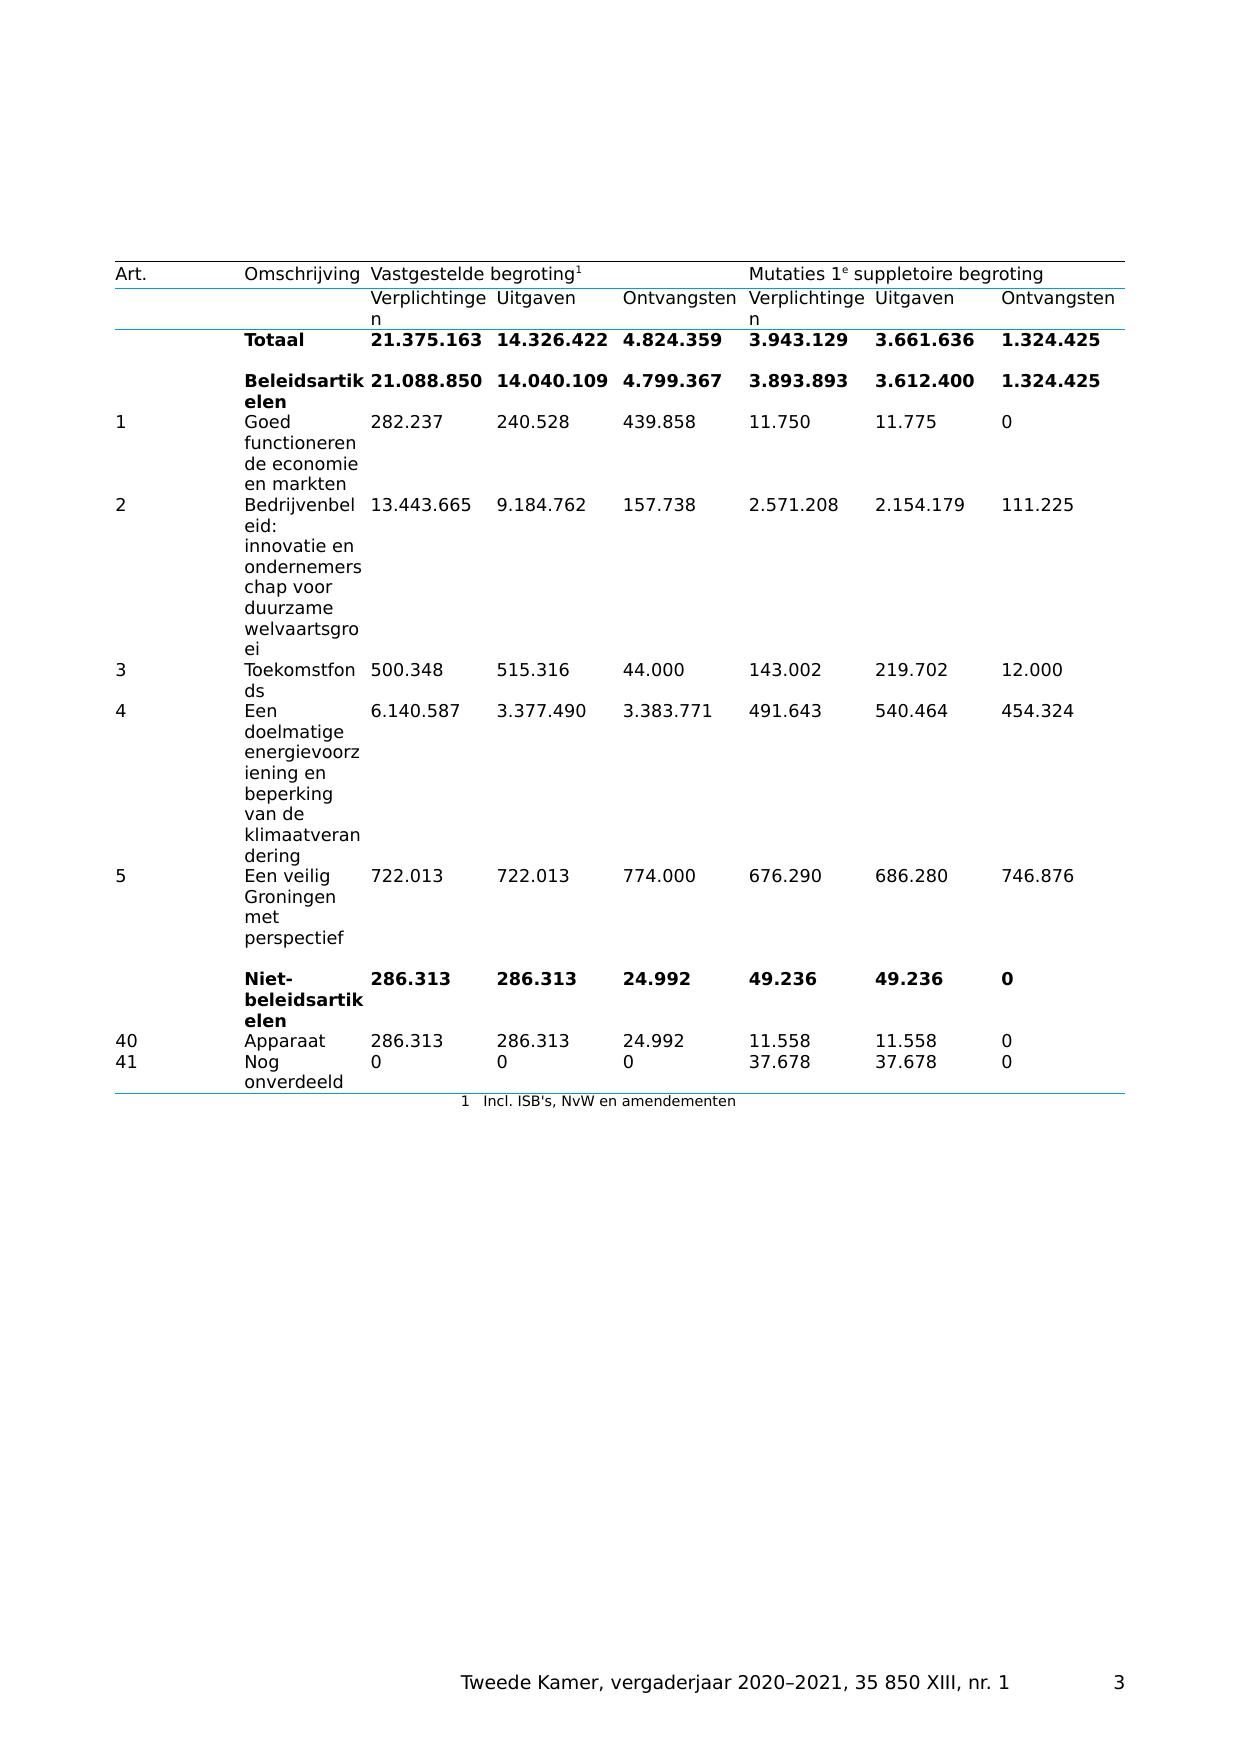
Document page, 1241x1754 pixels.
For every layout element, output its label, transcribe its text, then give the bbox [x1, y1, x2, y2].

table_cell 1 [115, 413, 241, 495]
table_cell 0 [620, 1052, 746, 1093]
table_cell 515.316 [494, 660, 620, 701]
table_cell 240.528 [494, 413, 620, 495]
table_cell Omschrijving [241, 262, 367, 288]
table_cell 0 [998, 1031, 1125, 1052]
table_cell 540.464 [872, 701, 998, 866]
table_cell 11.558 [872, 1031, 998, 1052]
table_cell 12.000 [998, 660, 1125, 701]
table_cell 5 [115, 866, 241, 949]
table_cell 286.313 [494, 1031, 620, 1052]
table_cell Mutaties 1e suppletoire begroting [746, 262, 1125, 288]
table_cell [746, 949, 872, 969]
table_cell Ontvangsten [998, 289, 1125, 329]
table_cell 0 [998, 1052, 1125, 1093]
table_cell 286.313 [368, 969, 493, 1031]
table_cell [746, 351, 872, 371]
table_cell 4.799.367 [620, 371, 746, 412]
table_cell 4.824.359 [620, 330, 746, 351]
table_cell [241, 949, 367, 969]
table_cell 3 [115, 660, 241, 701]
table_cell 24.992 [620, 969, 746, 1031]
table_cell 11.775 [872, 413, 998, 495]
table_cell 491.643 [746, 701, 872, 866]
table_cell [998, 351, 1125, 371]
table_cell Beleidsartikelen [241, 371, 367, 412]
table_cell 49.236 [872, 969, 998, 1031]
table_cell [872, 949, 998, 969]
table_cell 6.140.587 [368, 701, 493, 866]
table_cell Verplichtingen [746, 289, 872, 329]
table_cell 37.678 [746, 1052, 872, 1093]
table_header Wijziging begrotingsstaat van het Ministerie van Economische Zaken en Klimaat (XIII) voor het jaar 2021 (Eerste suppletoire begroting) (bedragen x € 1.000) [115, 213, 1125, 261]
table_cell 454.324 [998, 701, 1125, 866]
table_cell 219.702 [872, 660, 998, 701]
table_cell 14.326.422 [494, 330, 620, 351]
table_cell 157.738 [620, 495, 746, 660]
table_cell 44.000 [620, 660, 746, 701]
table_cell Een veilig Groningen met perspectief [241, 866, 367, 949]
table_cell 0 [998, 969, 1125, 1031]
table_cell [241, 351, 367, 371]
table_cell 282.237 [368, 413, 493, 495]
table_cell 2 [115, 495, 241, 660]
table_cell 3.661.636 [872, 330, 998, 351]
table_cell [620, 351, 746, 371]
table_cell Totaal [241, 330, 367, 351]
table_cell [115, 949, 241, 969]
table_cell 500.348 [368, 660, 493, 701]
table_cell [115, 330, 241, 351]
table_cell 49.236 [746, 969, 872, 1031]
table_cell 1.324.425 [998, 371, 1125, 412]
table_cell 4 [115, 701, 241, 866]
list Incl. ISB's, NvW en amendementen [461, 1094, 1125, 1110]
table_cell 40 [115, 1031, 241, 1052]
table_cell [368, 949, 493, 969]
table_cell Verplichtingen [368, 289, 493, 329]
table_cell Uitgaven [872, 289, 998, 329]
table_cell Ontvangsten [620, 289, 746, 329]
table_cell 11.750 [746, 413, 872, 495]
table_cell 2.571.208 [746, 495, 872, 660]
table_cell 3.893.893 [746, 371, 872, 412]
table_cell Vastgestelde begroting1 [368, 262, 746, 288]
table_cell 111.225 [998, 495, 1125, 660]
table_cell 0 [998, 413, 1125, 495]
table_cell 722.013 [368, 866, 493, 949]
table_cell 686.280 [872, 866, 998, 949]
table_cell 3.383.771 [620, 701, 746, 866]
table_cell 0 [368, 1052, 493, 1093]
table_cell 9.184.762 [494, 495, 620, 660]
table_cell 21.375.163 [368, 330, 493, 351]
table_cell 24.992 [620, 1031, 746, 1052]
table_cell 774.000 [620, 866, 746, 949]
table_cell [115, 969, 241, 1031]
table_cell Een doelmatige energievoorziening en beperking van de klimaatverandering [241, 701, 367, 866]
table_cell Apparaat [241, 1031, 367, 1052]
table_cell 0 [494, 1052, 620, 1093]
table_cell [115, 371, 241, 412]
table_cell 11.558 [746, 1031, 872, 1052]
table_cell 2.154.179 [872, 495, 998, 660]
table_cell [368, 351, 493, 371]
table_cell Toekomstfonds [241, 660, 367, 701]
table_cell Nog onverdeeld [241, 1052, 367, 1093]
table_cell 41 [115, 1052, 241, 1093]
table_cell [872, 351, 998, 371]
table_cell 37.678 [872, 1052, 998, 1093]
table_cell Niet-beleidsartikelen [241, 969, 367, 1031]
table_cell [241, 289, 367, 329]
table_cell 143.002 [746, 660, 872, 701]
table_cell 13.443.665 [368, 495, 493, 660]
table_cell [115, 289, 241, 329]
table_cell 722.013 [494, 866, 620, 949]
table_cell Bedrijvenbeleid: innovatie en ondernemerschap voor duurzame welvaartsgroei [241, 495, 367, 660]
table_cell [620, 949, 746, 969]
table_cell Art. [115, 262, 241, 288]
table_cell 3.943.129 [746, 330, 872, 351]
table_cell 676.290 [746, 866, 872, 949]
table_cell 286.313 [368, 1031, 493, 1052]
table_cell [998, 949, 1125, 969]
table_cell 746.876 [998, 866, 1125, 949]
table_cell 3.377.490 [494, 701, 620, 866]
table_cell Uitgaven [494, 289, 620, 329]
table_cell 439.858 [620, 413, 746, 495]
table_cell Goed functionerende economie en markten [241, 413, 367, 495]
table_cell 3.612.400 [872, 371, 998, 412]
table_cell [494, 351, 620, 371]
table_cell 1.324.425 [998, 330, 1125, 351]
table_cell [494, 949, 620, 969]
table_cell 21.088.850 [368, 371, 493, 412]
table_cell 14.040.109 [494, 371, 620, 412]
table_cell [115, 351, 241, 371]
table_cell 286.313 [494, 969, 620, 1031]
